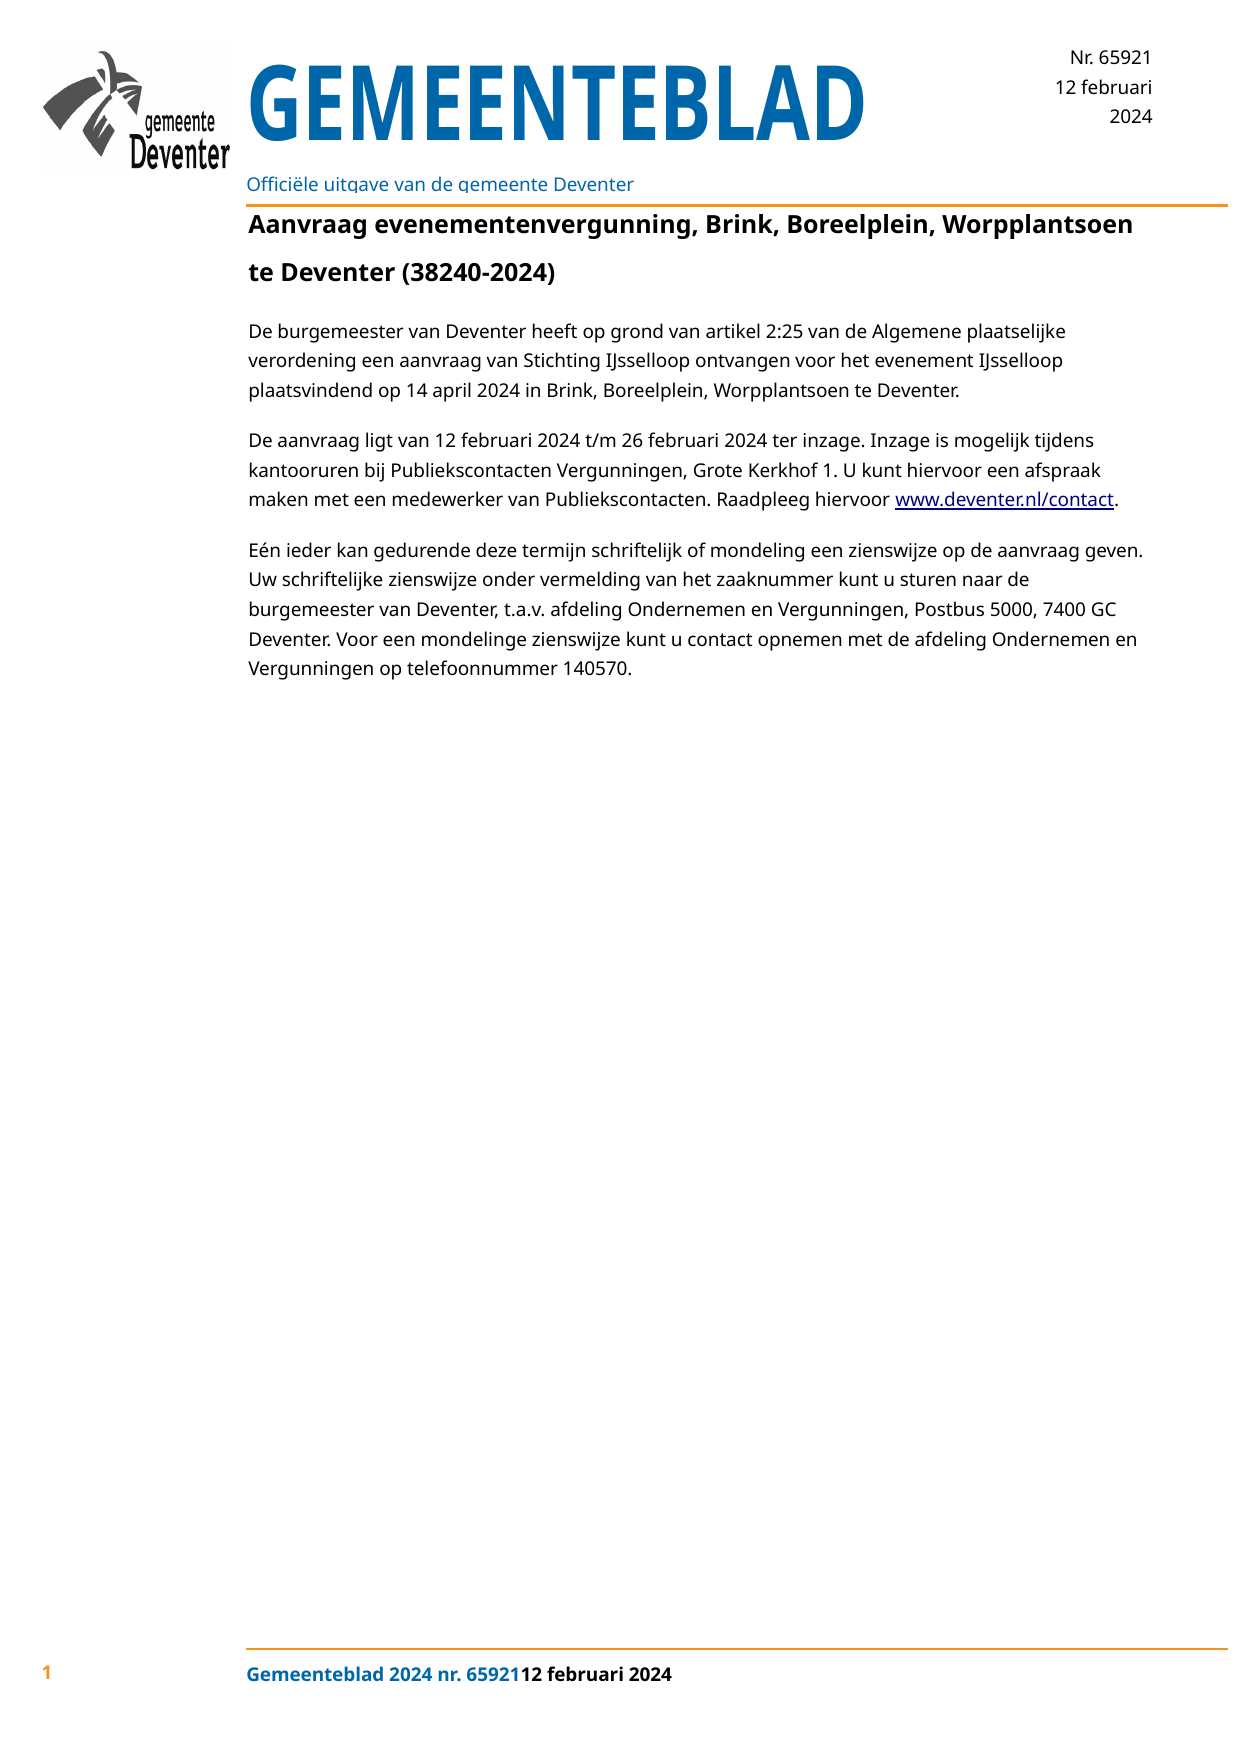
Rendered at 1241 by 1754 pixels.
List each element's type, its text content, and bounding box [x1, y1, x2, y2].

text Aanvraag evenementenvergunning, Brink, Boreelplein, Worpplantsoen te Deventer (38240-2024) [248, 207, 1152, 288]
text De burgemeester van Deventer heeft op grond van artikel 2:25 van de Algemene plaatselijke verordening een aanvraag van Stichting IJsselloop ontvangen voor het evenement IJsselloop plaatsvindend op 14 april 2024 in Brink, Boreelplein, Worpplantsoen te Deventer. [248, 318, 1152, 403]
picture [41, 47, 231, 172]
text Eén ieder kan gedurende deze termijn schriftelijk of mondeling een zienswijze op de aanvraag geven. Uw schriftelijke zienswijze onder vermelding van het zaaknummer kunt u sturen naar de burgemeester van Deventer, t.a.v. afdeling Ondernemen en Vergunningen, Postbus 5000, 7400 GC Deventer. Voor een mondelinge zienswijze kunt u contact opnemen met de afdeling Ondernemen en Vergunningen op telefoonnummer 140570. [248, 537, 1152, 681]
text De aanvraag ligt van 12 februari 2024 t/m 26 februari 2024 ter inzage. Inzage is mogelijk tijdens kantooruren bij Publiekscontacten Vergunningen, Grote Kerkhof 1. U kunt hiervoor een afspraak maken met een medewerker van Publiekscontacten. Raadpleeg hiervoor www.deventer.nl/contact. [248, 427, 1152, 512]
